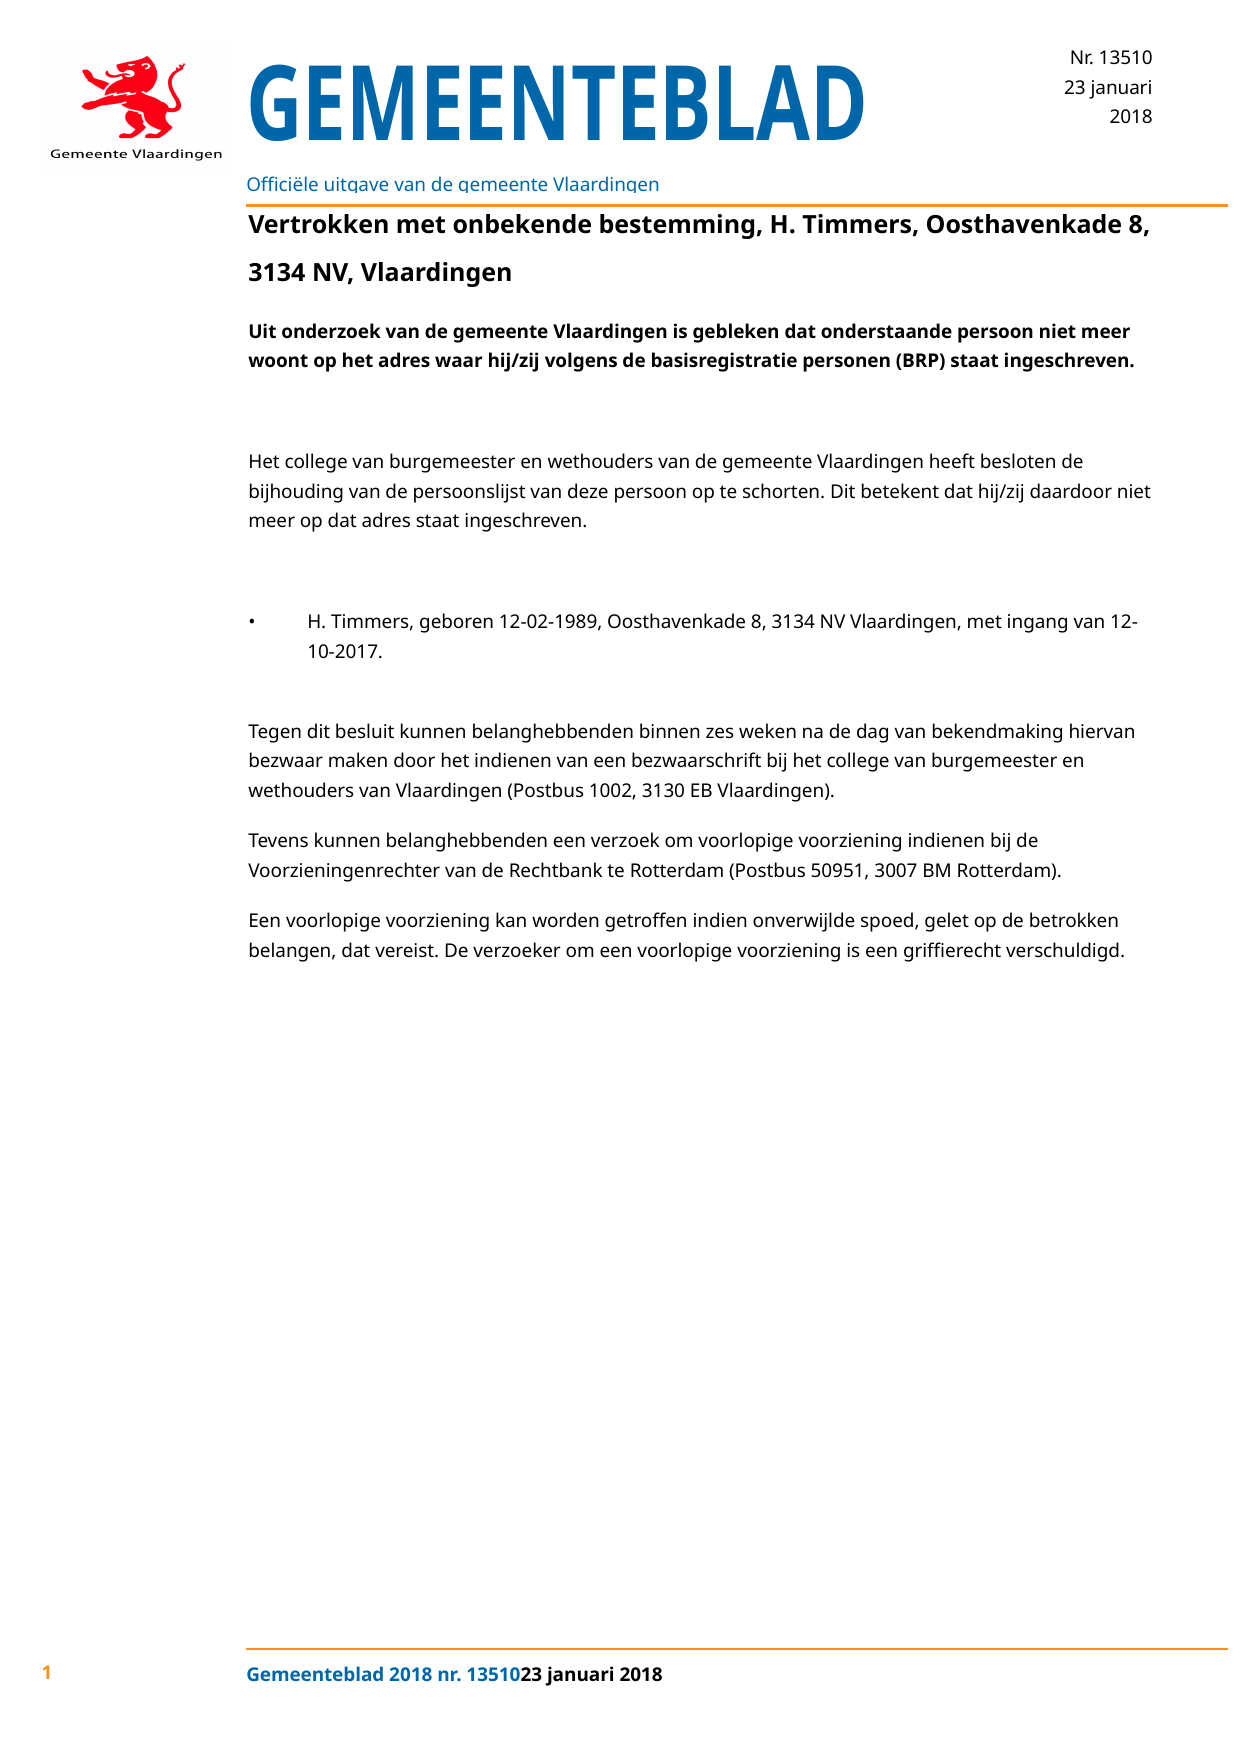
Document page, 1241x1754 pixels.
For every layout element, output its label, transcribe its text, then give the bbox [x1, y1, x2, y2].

text Tevens kunnen belanghebbenden een verzoek om voorlopige voorziening indienen bij de Voorzieningenrechter van de Rechtbank te Rotterdam (Postbus 50951, 3007 BM Rotterdam). [248, 827, 1152, 883]
text Een voorlopige voorziening kan worden getroffen indien onverwijlde spoed, gelet op de betrokken belangen, dat vereist. De verzoeker om een voorlopige voorziening is een griffierecht verschuldigd. [248, 907, 1152, 963]
text Uit onderzoek van de gemeente Vlaardingen is gebleken dat onderstaande persoon niet meer woont op het adres waar hij/zij volgens de basisregistratie personen (BRP) staat ingeschreven. [248, 318, 1152, 373]
picture [41, 47, 231, 172]
text Vertrokken met onbekende bestemming, H. Timmers, Oosthavenkade 8, 3134 NV, Vlaardingen [248, 207, 1152, 288]
text Het college van burgemeester en wethouders van de gemeente Vlaardingen heeft besloten de bijhouding van de persoonslijst van deze persoon op te schorten. Dit betekent dat hij/zij daardoor niet meer op dat adres staat ingeschreven. [248, 448, 1152, 533]
list H. Timmers, geboren 12-02-1989, Oosthavenkade 8, 3134 NV Vlaardingen, met ingang van 12-10-2017. [248, 608, 1152, 664]
text Tegen dit besluit kunnen belanghebbenden binnen zes weken na de dag van bekendmaking hiervan bezwaar maken door het indienen van een bezwaarschrift bij het college van burgemeester en wethouders van Vlaardingen (Postbus 1002, 3130 EB Vlaardingen). [248, 718, 1152, 803]
